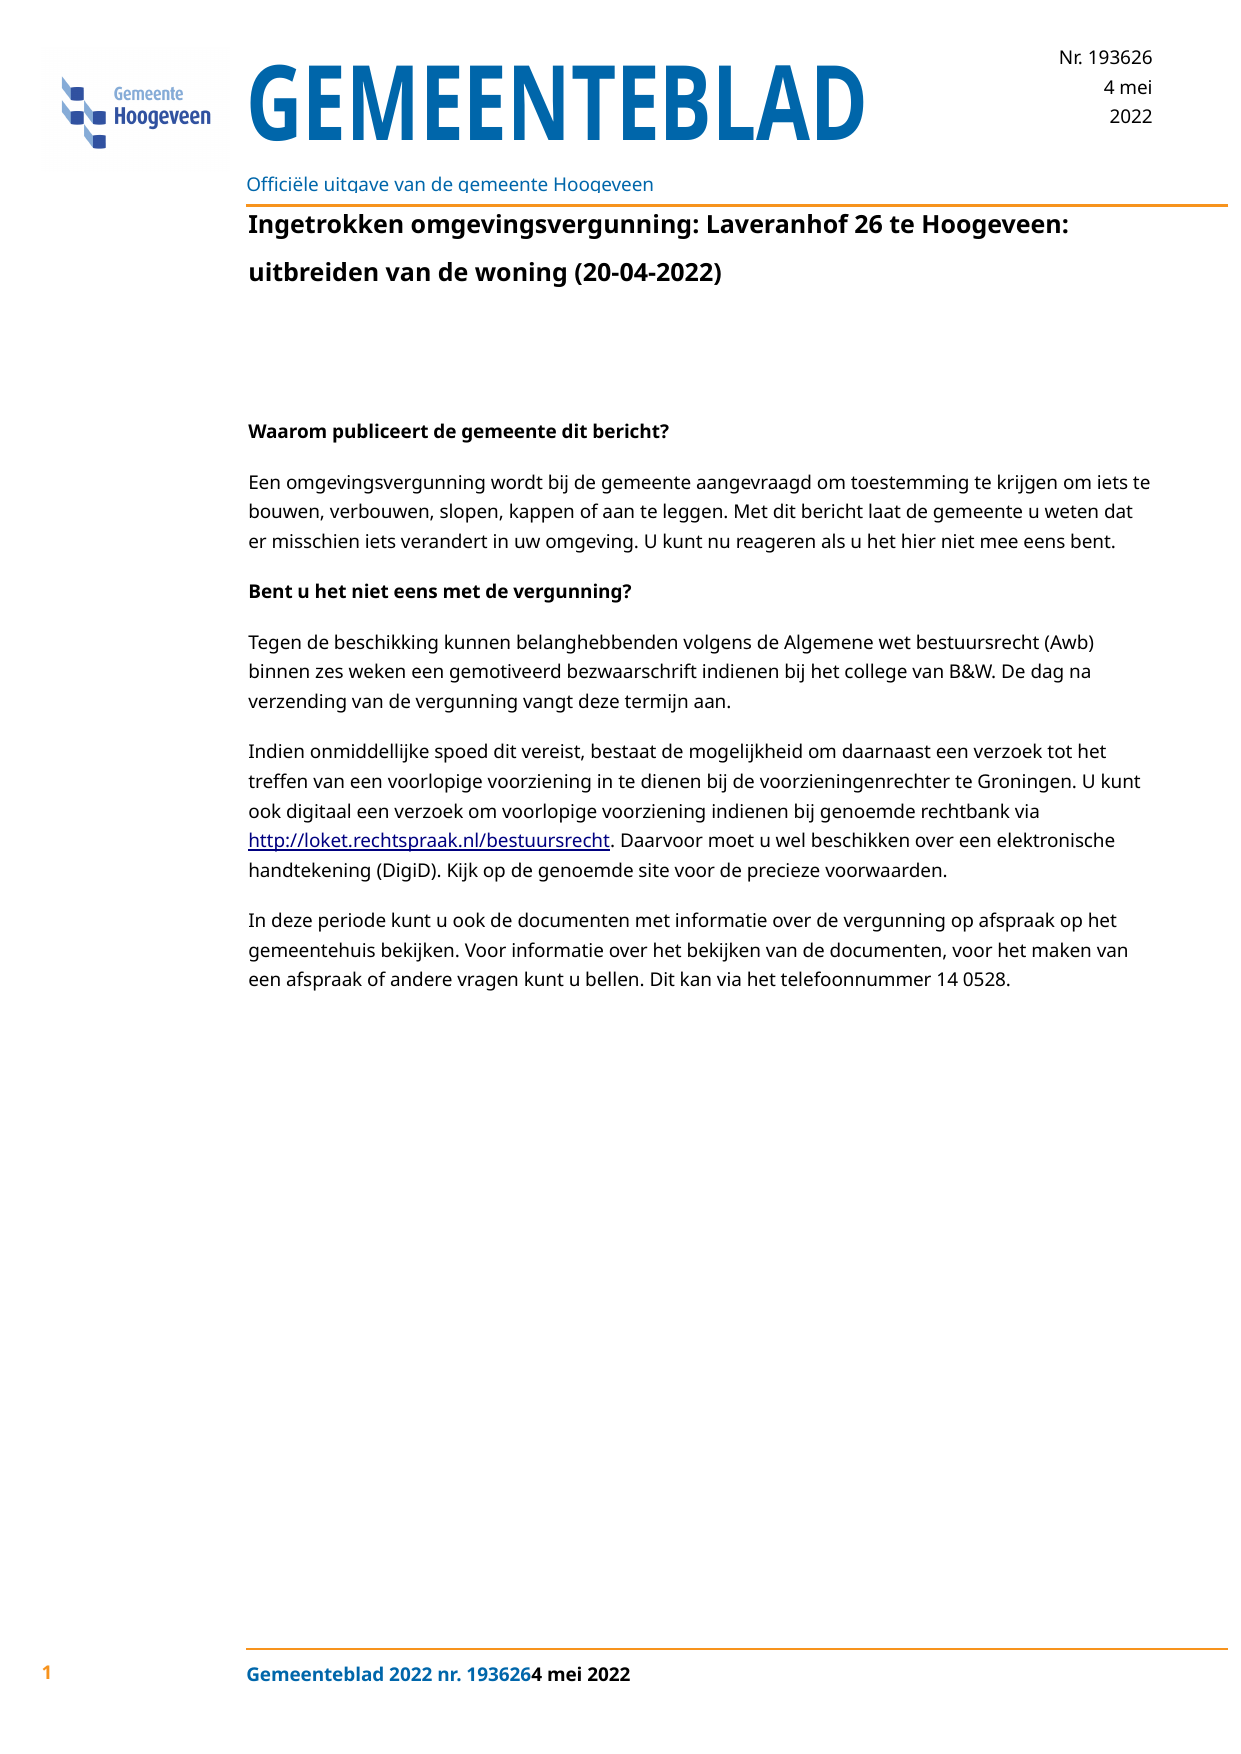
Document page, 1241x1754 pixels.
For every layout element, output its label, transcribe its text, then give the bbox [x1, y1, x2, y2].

picture [41, 47, 231, 172]
text Bent u het niet eens met de vergunning? [248, 579, 1152, 604]
text Indien onmiddellijke spoed dit vereist, bestaat de mogelijkheid om daarnaast een verzoek tot het treffen van een voorlopige voorziening in te dienen bij de voorzieningenrechter te Groningen. U kunt ook digitaal een verzoek om voorlopige voorziening indienen bij genoemde rechtbank via http://loket.rechtspraak.nl/bestuursrecht. Daarvoor moet u wel beschikken over een elektronische handtekening (DigiD). Kijk op de genoemde site voor de precieze voorwaarden. [248, 739, 1152, 883]
text In deze periode kunt u ook de documenten met informatie over de vergunning op afspraak op het gemeentehuis bekijken. Voor informatie over het bekijken van de documenten, voor het maken van een afspraak of andere vragen kunt u bellen. Dit kan via het telefoonnummer 14 0528. [248, 907, 1152, 992]
text Ingetrokken omgevingsvergunning: Laveranhof 26 te Hoogeveen: uitbreiden van de woning (20-04-2022) [248, 207, 1152, 288]
text Tegen de beschikking kunnen belanghebbenden volgens de Algemene wet bestuursrecht (Awb) binnen zes weken een gemotiveerd bezwaarschrift indienen bij het college van B&W. De dag na verzending van de vergunning vangt deze termijn aan. [248, 629, 1152, 714]
text Een omgevingsvergunning wordt bij de gemeente aangevraagd om toestemming te krijgen om iets te bouwen, verbouwen, slopen, kappen of aan te leggen. Met dit bericht laat de gemeente u weten dat er misschien iets verandert in uw omgeving. U kunt nu reageren als u het hier niet mee eens bent. [248, 469, 1152, 554]
text Waarom publiceert de gemeente dit bericht? [248, 419, 1152, 444]
